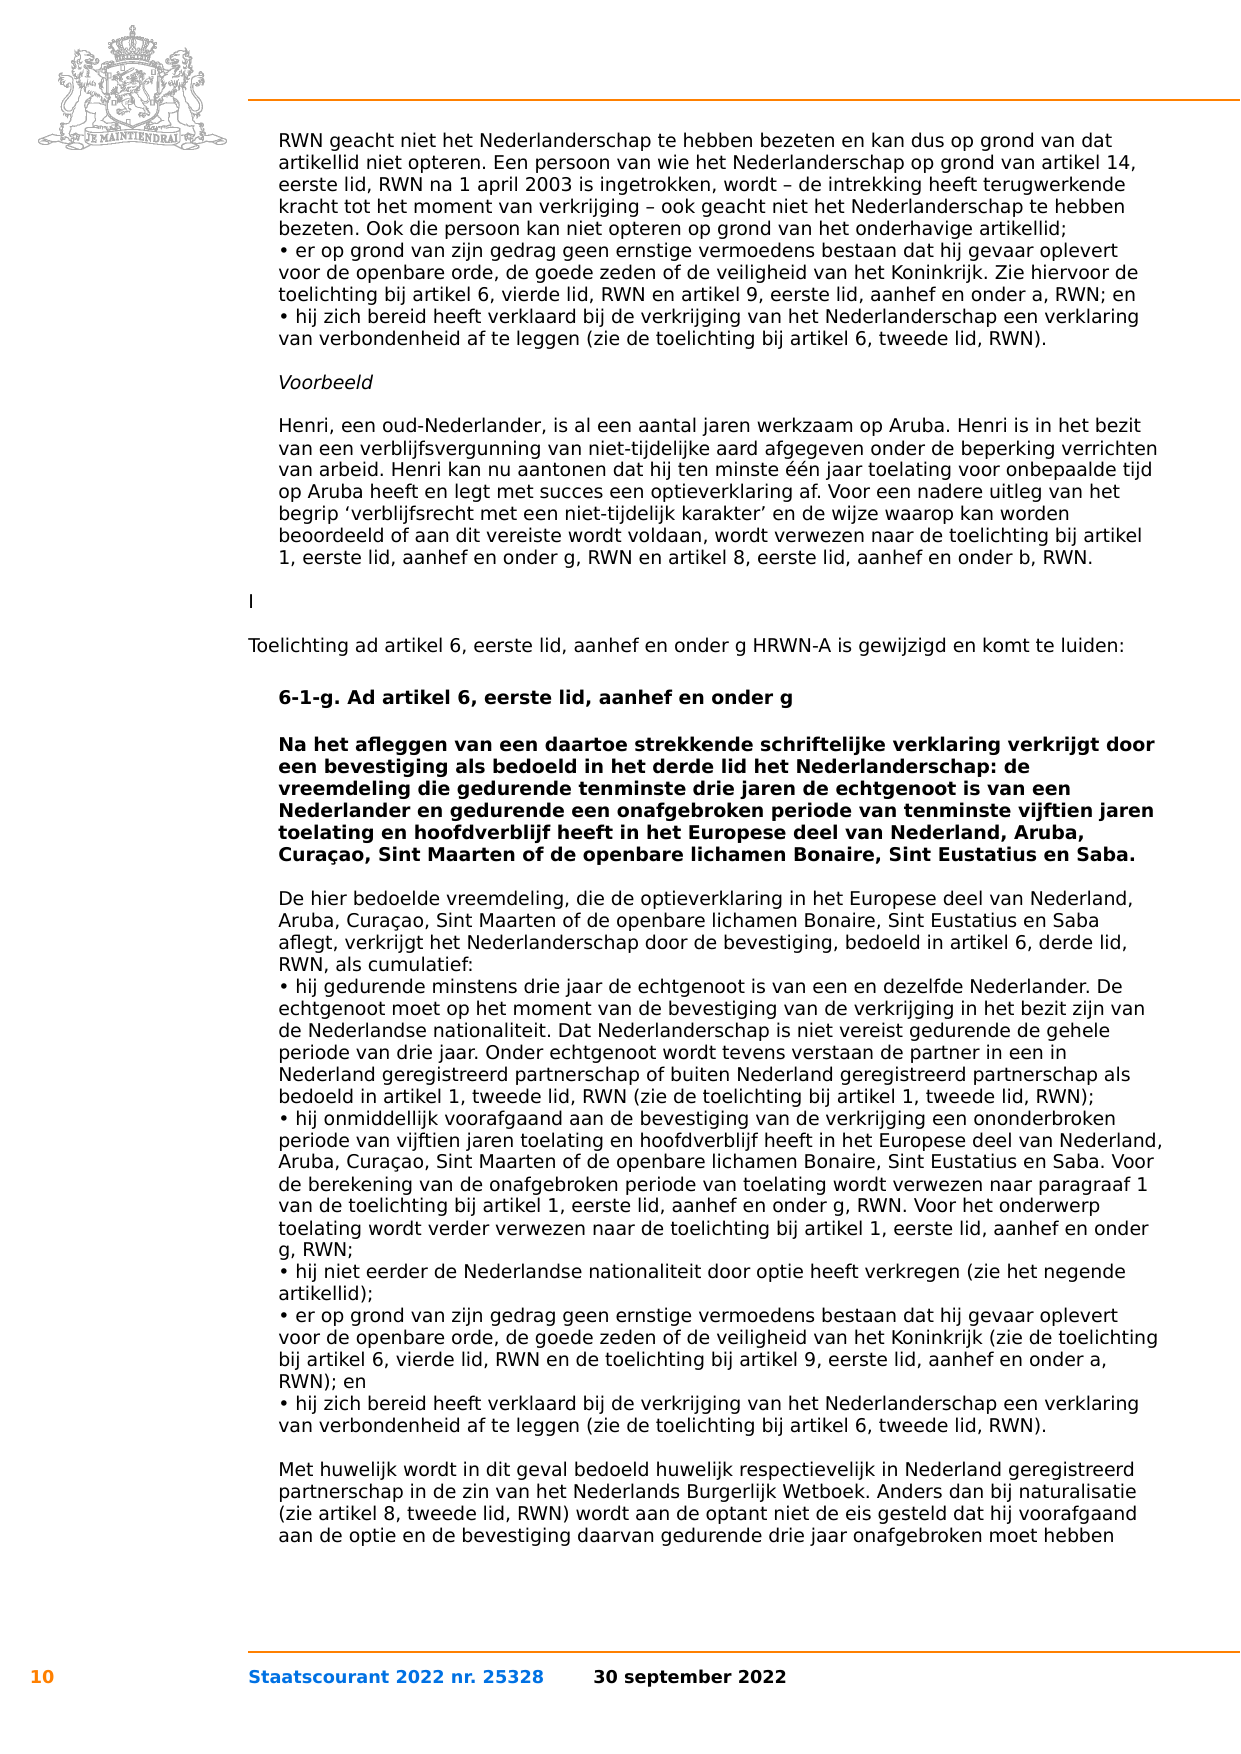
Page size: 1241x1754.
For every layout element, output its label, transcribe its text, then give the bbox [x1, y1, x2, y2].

text • hij gedurende minstens drie jaar de echtgenoot is van een en dezelfde Nederlander. De echtgenoot moet op het moment van de bevestiging van de verkrijging in het bezit zijn van de Nederlandse nationaliteit. Dat Nederlanderschap is niet vereist gedurende de gehele periode van drie jaar. Onder echtgenoot wordt tevens verstaan de partner in een in Nederland geregistreerd partnerschap of buiten Nederland geregistreerd partnerschap als bedoeld in artikel 1, tweede lid, RWN (zie de toelichting bij artikel 1, tweede lid, RWN); [278, 976, 1163, 1107]
picture [38, 25, 227, 150]
text Na het afleggen van een daartoe strekkende schriftelijke verklaring verkrijgt door een bevestiging als bedoeld in het derde lid het Nederlanderschap: de vreemdeling die gedurende tenminste drie jaren de echtgenoot is van een Nederlander en gedurende een onafgebroken periode van tenminste vijftien jaren toelating en hoofdverblijf heeft in het Europese deel van Nederland, Aruba, Curaçao, Sint Maarten of de openbare lichamen Bonaire, Sint Eustatius en Saba. [278, 734, 1163, 866]
text • er op grond van zijn gedrag geen ernstige vermoedens bestaan dat hij gevaar oplevert voor de openbare orde, de goede zeden of de veiligheid van het Koninkrijk (zie de toelichting bij artikel 6, vierde lid, RWN en de toelichting bij artikel 9, eerste lid, aanhef en onder a, RWN); en [278, 1305, 1163, 1393]
text • hij zich bereid heeft verklaard bij de verkrijging van het Nederlanderschap een verklaring van verbondenheid af te leggen (zie de toelichting bij artikel 6, tweede lid, RWN). [278, 1393, 1163, 1437]
text • hij onmiddellijk voorafgaand aan de bevestiging van de verkrijging een ononderbroken periode van vijftien jaren toelating en hoofdverblijf heeft in het Europese deel van Nederland, Aruba, Curaçao, Sint Maarten of de openbare lichamen Bonaire, Sint Eustatius en Saba. Voor de berekening van de onafgebroken periode van toelating wordt verwezen naar paragraaf 1 van de toelichting bij artikel 1, eerste lid, aanhef en onder g, RWN. Voor het onderwerp toelating wordt verder verwezen naar de toelichting bij artikel 1, eerste lid, aanhef en onder g, RWN; [278, 1107, 1163, 1261]
subtitle Voorbeeld [278, 372, 1163, 393]
text RWN geacht niet het Nederlanderschap te hebben bezeten en kan dus op grond van dat artikellid niet opteren. Een persoon van wie het Nederlanderschap op grond van artikel 14, eerste lid, RWN na 1 april 2003 is ingetrokken, wordt – de intrekking heeft terugwerkende kracht tot het moment van verkrijging – ook geacht niet het Nederlanderschap te hebben bezeten. Ook die persoon kan niet opteren op grond van het onderhavige artikellid; [278, 130, 1163, 240]
text De hier bedoelde vreemdeling, die de optieverklaring in het Europese deel van Nederland, Aruba, Curaçao, Sint Maarten of de openbare lichamen Bonaire, Sint Eustatius en Saba aflegt, verkrijgt het Nederlanderschap door de bevestiging, bedoeld in artikel 6, derde lid, RWN, als cumulatief: [278, 888, 1163, 976]
text Met huwelijk wordt in dit geval bedoeld huwelijk respectievelijk in Nederland geregistreerd partnerschap in de zin van het Nederlands Burgerlijk Wetboek. Anders dan bij naturalisatie (zie artikel 8, tweede lid, RWN) wordt aan de optant niet de eis gesteld dat hij voorafgaand aan de optie en de bevestiging daarvan gedurende drie jaar onafgebroken moet hebben [278, 1459, 1163, 1547]
text Toelichting ad artikel 6, eerste lid, aanhef en onder g HRWN-A is gewijzigd en komt te luiden: [248, 635, 1163, 657]
text Henri, een oud-Nederlander, is al een aantal jaren werkzaam op Aruba. Henri is in het bezit van een verblijfsvergunning van niet-tijdelijke aard afgegeven onder de beperking verrichten van arbeid. Henri kan nu aantonen dat hij ten minste één jaar toelating voor onbepaalde tijd op Aruba heeft en legt met succes een optieverklaring af. Voor een nadere uitleg van het begrip ‘verblijfsrecht met een niet-tijdelijk karakter’ en de wijze waarop kan worden beoordeeld of aan dit vereiste wordt voldaan, wordt verwezen naar de toelichting bij artikel 1, eerste lid, aanhef en onder g, RWN en artikel 8, eerste lid, aanhef en onder b, RWN. [278, 415, 1163, 569]
text • er op grond van zijn gedrag geen ernstige vermoedens bestaan dat hij gevaar oplevert voor de openbare orde, de goede zeden of de veiligheid van het Koninkrijk. Zie hiervoor de toelichting bij artikel 6, vierde lid, RWN en artikel 9, eerste lid, aanhef en onder a, RWN; en [278, 240, 1163, 306]
text I [248, 591, 1163, 613]
text • hij niet eerder de Nederlandse nationaliteit door optie heeft verkregen (zie het negende artikellid); [278, 1261, 1163, 1305]
text • hij zich bereid heeft verklaard bij de verkrijging van het Nederlanderschap een verklaring van verbondenheid af te leggen (zie de toelichting bij artikel 6, tweede lid, RWN). [278, 306, 1163, 350]
subtitle 6-1-g. Ad artikel 6, eerste lid, aanhef en onder g [278, 687, 1163, 709]
